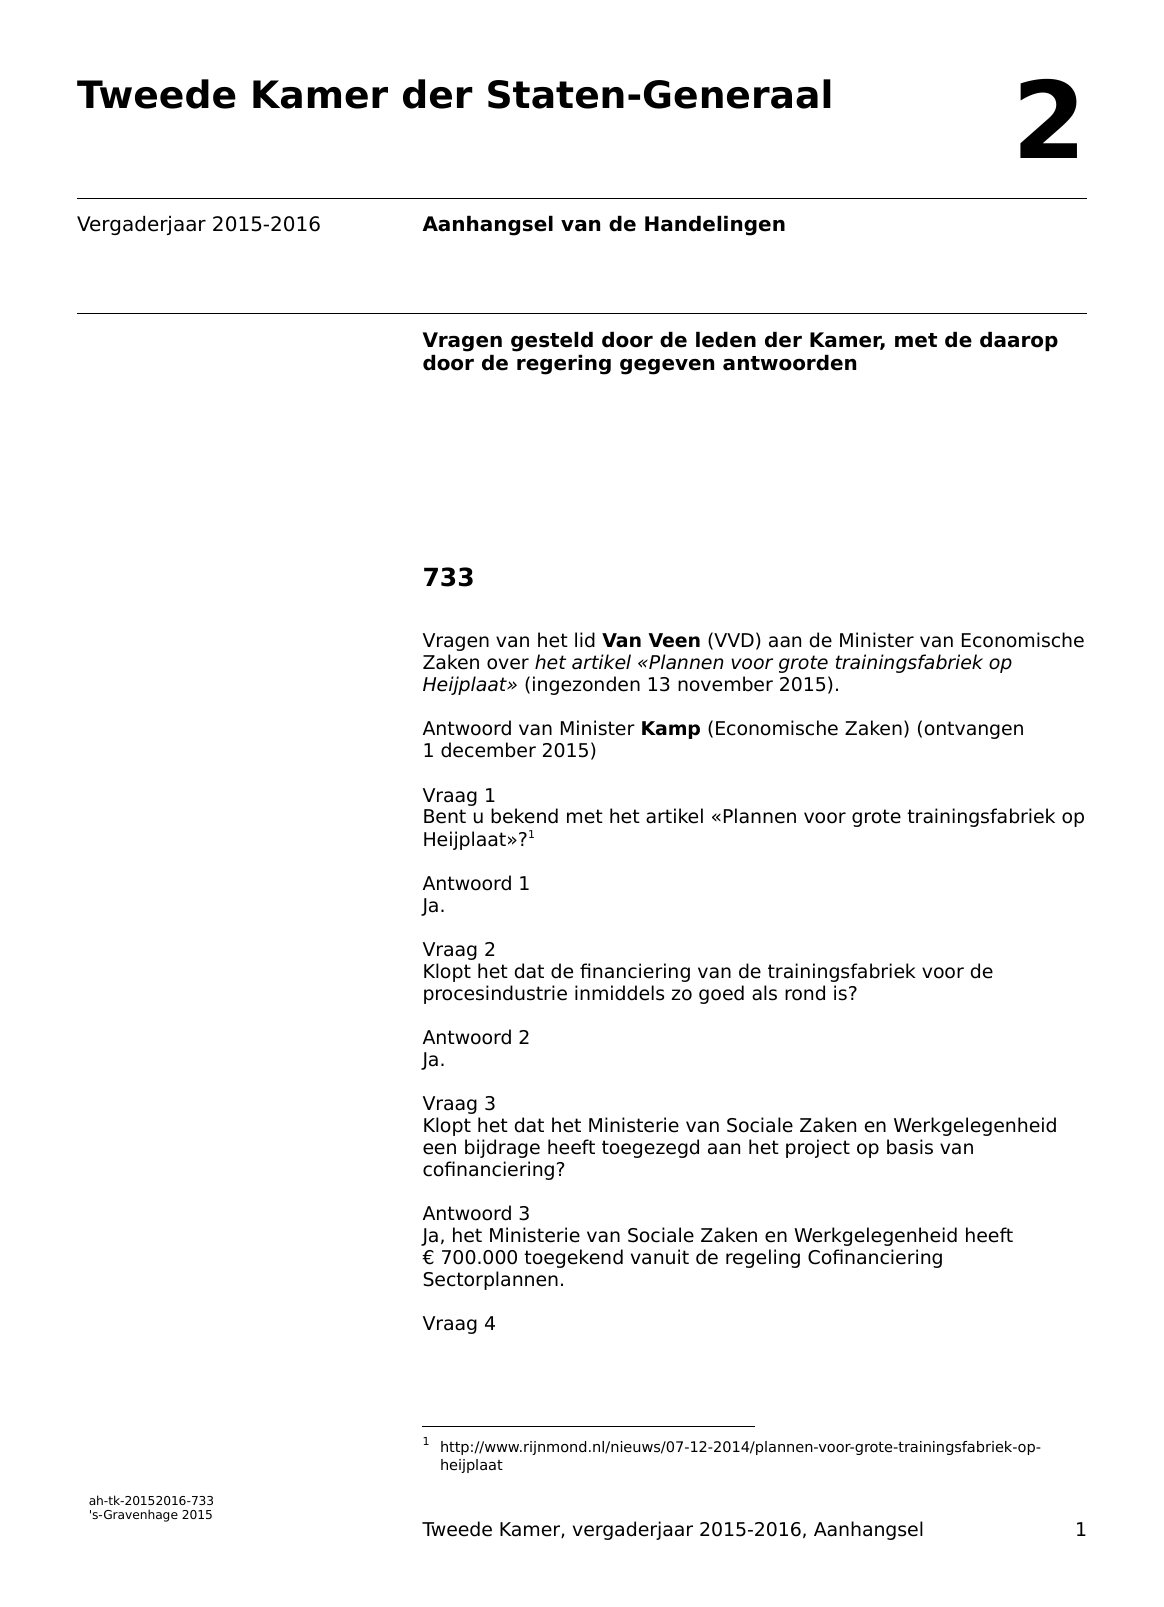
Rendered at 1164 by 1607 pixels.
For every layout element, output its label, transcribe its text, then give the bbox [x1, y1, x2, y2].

text Bent u bekend met het artikel «Plannen voor grote trainingsfabriek op Heijplaat»? [422, 806, 1087, 850]
text Klopt het dat de financiering van de trainingsfabriek voor de procesindustrie inmiddels zo goed als rond is? [422, 961, 1087, 1005]
text Ja. [422, 1049, 1087, 1071]
text 733 [422, 563, 1087, 592]
text Vraag 1 [422, 784, 1087, 806]
text ah-tk-20152016-733 [88, 1494, 323, 1508]
text 's-Gravenhage 2015 [88, 1508, 323, 1522]
text Vraag 3 [422, 1093, 1087, 1115]
table_header 2 [886, 59, 1087, 198]
text Antwoord 2 [422, 1027, 1087, 1049]
text Vraag 2 [422, 939, 1087, 961]
table_cell [77, 314, 422, 375]
table_cell Aanhangsel van de Handelingen [422, 199, 1087, 313]
table_header Tweede Kamer der Staten-Generaal [77, 59, 886, 198]
text Vragen van het lid Van Veen (VVD) aan de Minister van Economische Zaken over het artikel «Plannen voor grote trainingsfabriek op Heijplaat» (ingezonden 13 november 2015). [422, 630, 1087, 696]
text Ja. [422, 894, 1087, 917]
text Antwoord 1 [422, 873, 1087, 894]
table_cell Vragen gesteld door de leden der Kamer, met de daarop door de regering gegeven antwoorden [422, 314, 1087, 375]
text Klopt het dat het Ministerie van Sociale Zaken en Werkgelegenheid een bijdrage heeft toegezegd aan het project op basis van cofinanciering? [422, 1115, 1087, 1181]
text Antwoord van Minister Kamp (Economische Zaken) (ontvangen 1 december 2015) [422, 718, 1087, 762]
text Ja, het Ministerie van Sociale Zaken en Werkgelegenheid heeft € 700.000 toegekend vanuit de regeling Cofinanciering Sectorplannen. [422, 1225, 1087, 1291]
text Vraag 4 [422, 1313, 1087, 1335]
table_cell Vergaderjaar 2015-2016 [77, 199, 422, 313]
text Antwoord 3 [422, 1203, 1087, 1225]
text http://www.rijnmond.nl/nieuws/07-12-2014/plannen-voor-grote-trainingsfabriek-op-heijplaat [422, 1435, 1087, 1474]
